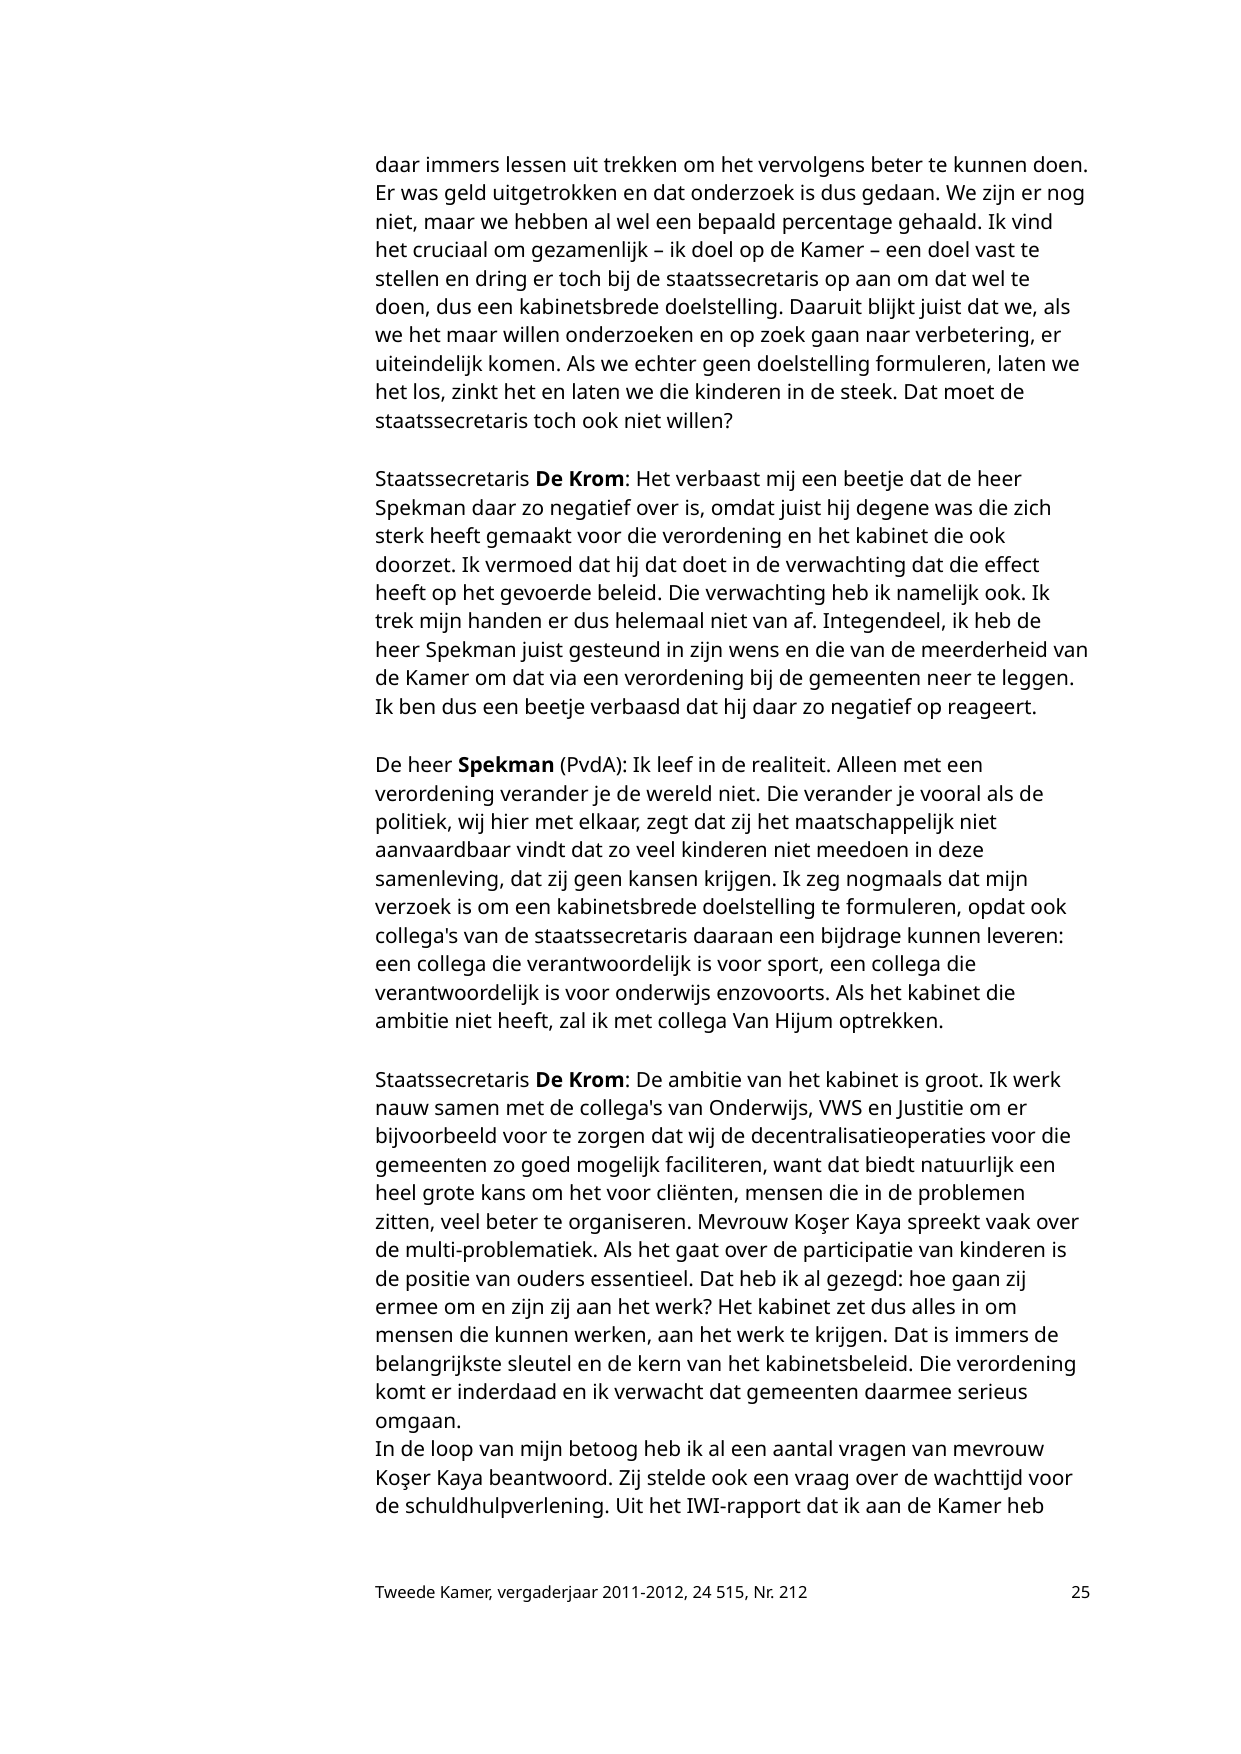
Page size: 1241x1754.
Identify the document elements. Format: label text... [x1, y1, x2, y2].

text daar immers lessen uit trekken om het vervolgens beter te kunnen doen. Er was geld uitgetrokken en dat onderzoek is dus gedaan. We zijn er nog niet, maar we hebben al wel een bepaald percentage gehaald. Ik vind het cruciaal om gezamenlijk – ik doel op de Kamer – een doel vast te stellen en dring er toch bij de staatssecretaris op aan om dat wel te doen, dus een kabinetsbrede doelstelling. Daaruit blijkt juist dat we, als we het maar willen onderzoeken en op zoek gaan naar verbetering, er uiteindelijk komen. Als we echter geen doelstelling formuleren, laten we het los, zinkt het en laten we die kinderen in de steek. Dat moet de staatssecretaris toch ook niet willen? [375, 150, 1090, 434]
text In de loop van mijn betoog heb ik al een aantal vragen van mevrouw Koşer Kaya beantwoord. Zij stelde ook een vraag over de wachttijd voor de schuldhulpverlening. Uit het IWI-rapport dat ik aan de Kamer heb [375, 1434, 1090, 1520]
text Staatssecretaris De Krom: De ambitie van het kabinet is groot. Ik werk nauw samen met de collega's van Onderwijs, VWS en Justitie om er bijvoorbeeld voor te zorgen dat wij de decentralisatieoperaties voor die gemeenten zo goed mogelijk faciliteren, want dat biedt natuurlijk een heel grote kans om het voor cliënten, mensen die in de problemen zitten, veel beter te organiseren. Mevrouw Koşer Kaya spreekt vaak over de multi-problematiek. Als het gaat over de participatie van kinderen is de positie van ouders essentieel. Dat heb ik al gezegd: hoe gaan zij ermee om en zijn zij aan het werk? Het kabinet zet dus alles in om mensen die kunnen werken, aan het werk te krijgen. Dat is immers de belangrijkste sleutel en de kern van het kabinetsbeleid. Die verordening komt er inderdaad en ik verwacht dat gemeenten daarmee serieus omgaan. [375, 1065, 1090, 1434]
text Staatssecretaris De Krom: Het verbaast mij een beetje dat de heer Spekman daar zo negatief over is, omdat juist hij degene was die zich sterk heeft gemaakt voor die verordening en het kabinet die ook doorzet. Ik vermoed dat hij dat doet in de verwachting dat die effect heeft op het gevoerde beleid. Die verwachting heb ik namelijk ook. Ik trek mijn handen er dus helemaal niet van af. Integendeel, ik heb de heer Spekman juist gesteund in zijn wens en die van de meerderheid van de Kamer om dat via een verordening bij de gemeenten neer te leggen. Ik ben dus een beetje verbaasd dat hij daar zo negatief op reageert. [375, 464, 1090, 720]
text De heer Spekman (PvdA): Ik leef in de realiteit. Alleen met een verordening verander je de wereld niet. Die verander je vooral als de politiek, wij hier met elkaar, zegt dat zij het maatschappelijk niet aanvaardbaar vindt dat zo veel kinderen niet meedoen in deze samenleving, dat zij geen kansen krijgen. Ik zeg nogmaals dat mijn verzoek is om een kabinetsbrede doelstelling te formuleren, opdat ook collega's van de staatssecretaris daaraan een bijdrage kunnen leveren: een collega die verantwoordelijk is voor sport, een collega die verantwoordelijk is voor onderwijs enzovoorts. Als het kabinet die ambitie niet heeft, zal ik met collega Van Hijum optrekken. [375, 750, 1090, 1035]
